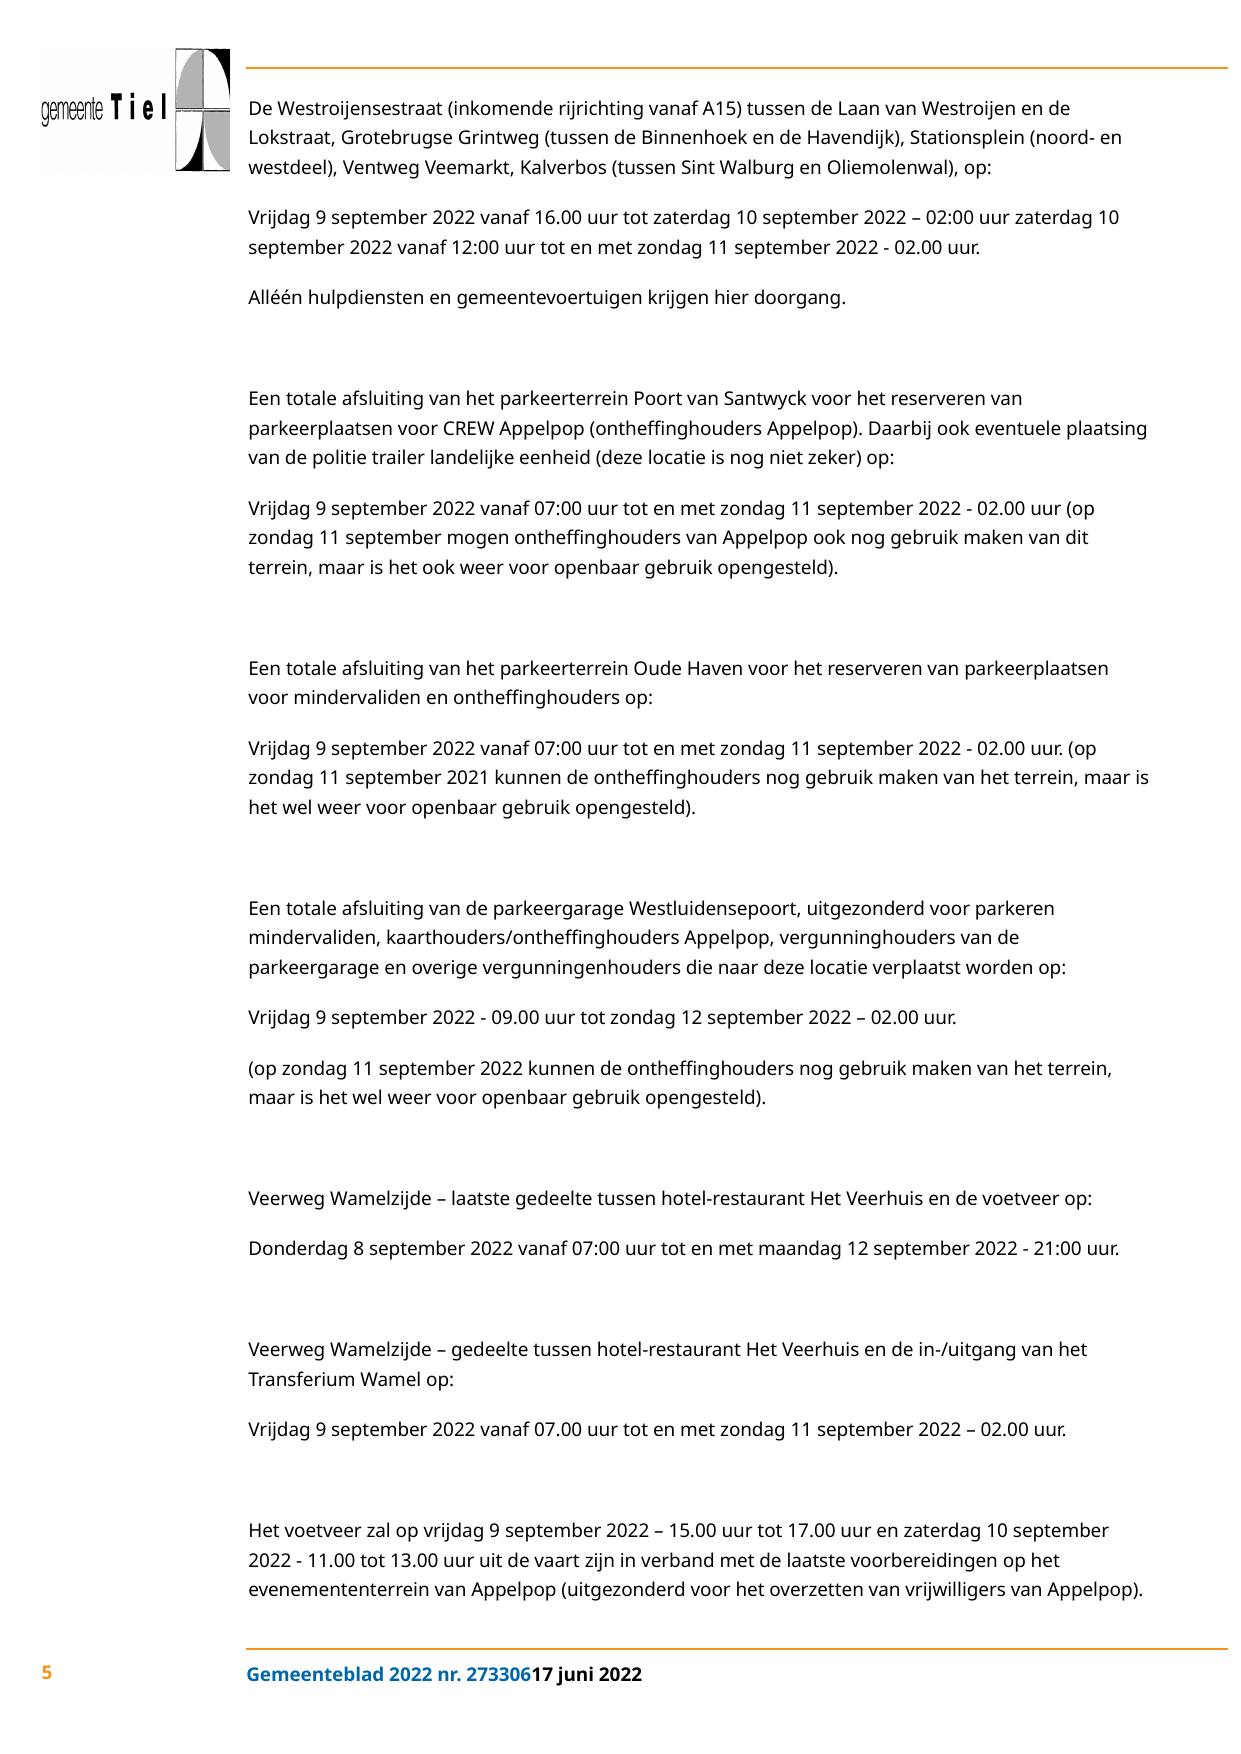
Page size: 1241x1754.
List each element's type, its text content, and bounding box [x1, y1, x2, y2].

text Een totale afsluiting van de parkeergarage Westluidensepoort, uitgezonderd voor parkeren mindervaliden, kaarthouders/ontheffinghouders Appelpop, vergunninghouders van de parkeergarage en overige vergunningenhouders die naar deze locatie verplaatst worden op: [248, 895, 1152, 980]
text Veerweg Wamelzijde – laatste gedeelte tussen hotel-restaurant Het Veerhuis en de voetveer op: [248, 1185, 1152, 1211]
text Donderdag 8 september 2022 vanaf 07:00 uur tot en met maandag 12 september 2022 - 21:00 uur. [248, 1236, 1152, 1261]
text Veerweg Wamelzijde – gedeelte tussen hotel-restaurant Het Veerhuis en de in-/uitgang van het Transferium Wamel op: [248, 1336, 1152, 1392]
text Het voetveer zal op vrijdag 9 september 2022 – 15.00 uur tot 17.00 uur en zaterdag 10 september 2022 - 11.00 tot 13.00 uur uit de vaart zijn in verband met de laatste voorbereidingen op het evenemententerrein van Appelpop (uitgezonderd voor het overzetten van vrijwilligers van Appelpop). [248, 1517, 1152, 1602]
text Vrijdag 9 september 2022 vanaf 07:00 uur tot en met zondag 11 september 2022 - 02.00 uur (op zondag 11 september mogen ontheffinghouders van Appelpop ook nog gebruik maken van dit terrein, maar is het ook weer voor openbaar gebruik opengesteld). [248, 495, 1152, 580]
text Vrijdag 9 september 2022 - 09.00 uur tot zondag 12 september 2022 – 02.00 uur. [248, 1004, 1152, 1030]
text Vrijdag 9 september 2022 vanaf 16.00 uur tot zaterdag 10 september 2022 – 02:00 uur zaterdag 10 september 2022 vanaf 12:00 uur tot en met zondag 11 september 2022 - 02.00 uur. [248, 204, 1152, 260]
text Vrijdag 9 september 2022 vanaf 07.00 uur tot en met zondag 11 september 2022 – 02.00 uur. [248, 1416, 1152, 1442]
text Vrijdag 9 september 2022 vanaf 07:00 uur tot en met zondag 11 september 2022 - 02.00 uur. (op zondag 11 september 2021 kunnen de ontheffinghouders nog gebruik maken van het terrein, maar is het wel weer voor openbaar gebruik opengesteld). [248, 735, 1152, 820]
text (op zondag 11 september 2022 kunnen de ontheffinghouders nog gebruik maken van het terrein, maar is het wel weer voor openbaar gebruik opengesteld). [248, 1055, 1152, 1110]
text Alléén hulpdiensten en gemeentevoertuigen krijgen hier doorgang. [248, 284, 1152, 310]
picture [41, 47, 231, 172]
text Een totale afsluiting van het parkeerterrein Poort van Santwyck voor het reserveren van parkeerplaatsen voor CREW Appelpop (ontheffinghouders Appelpop). Daarbij ook eventuele plaatsing van de politie trailer landelijke eenheid (deze locatie is nog niet zeker) op: [248, 385, 1152, 470]
text Een totale afsluiting van het parkeerterrein Oude Haven voor het reserveren van parkeerplaatsen voor mindervaliden en ontheffinghouders op: [248, 655, 1152, 710]
text De Westroijensestraat (inkomende rijrichting vanaf A15) tussen de Laan van Westroijen en de Lokstraat, Grotebrugse Grintweg (tussen de Binnenhoek en de Havendijk), Stationsplein (noord- en westdeel), Ventweg Veemarkt, Kalverbos (tussen Sint Walburg en Oliemolenwal), op: [248, 95, 1152, 180]
